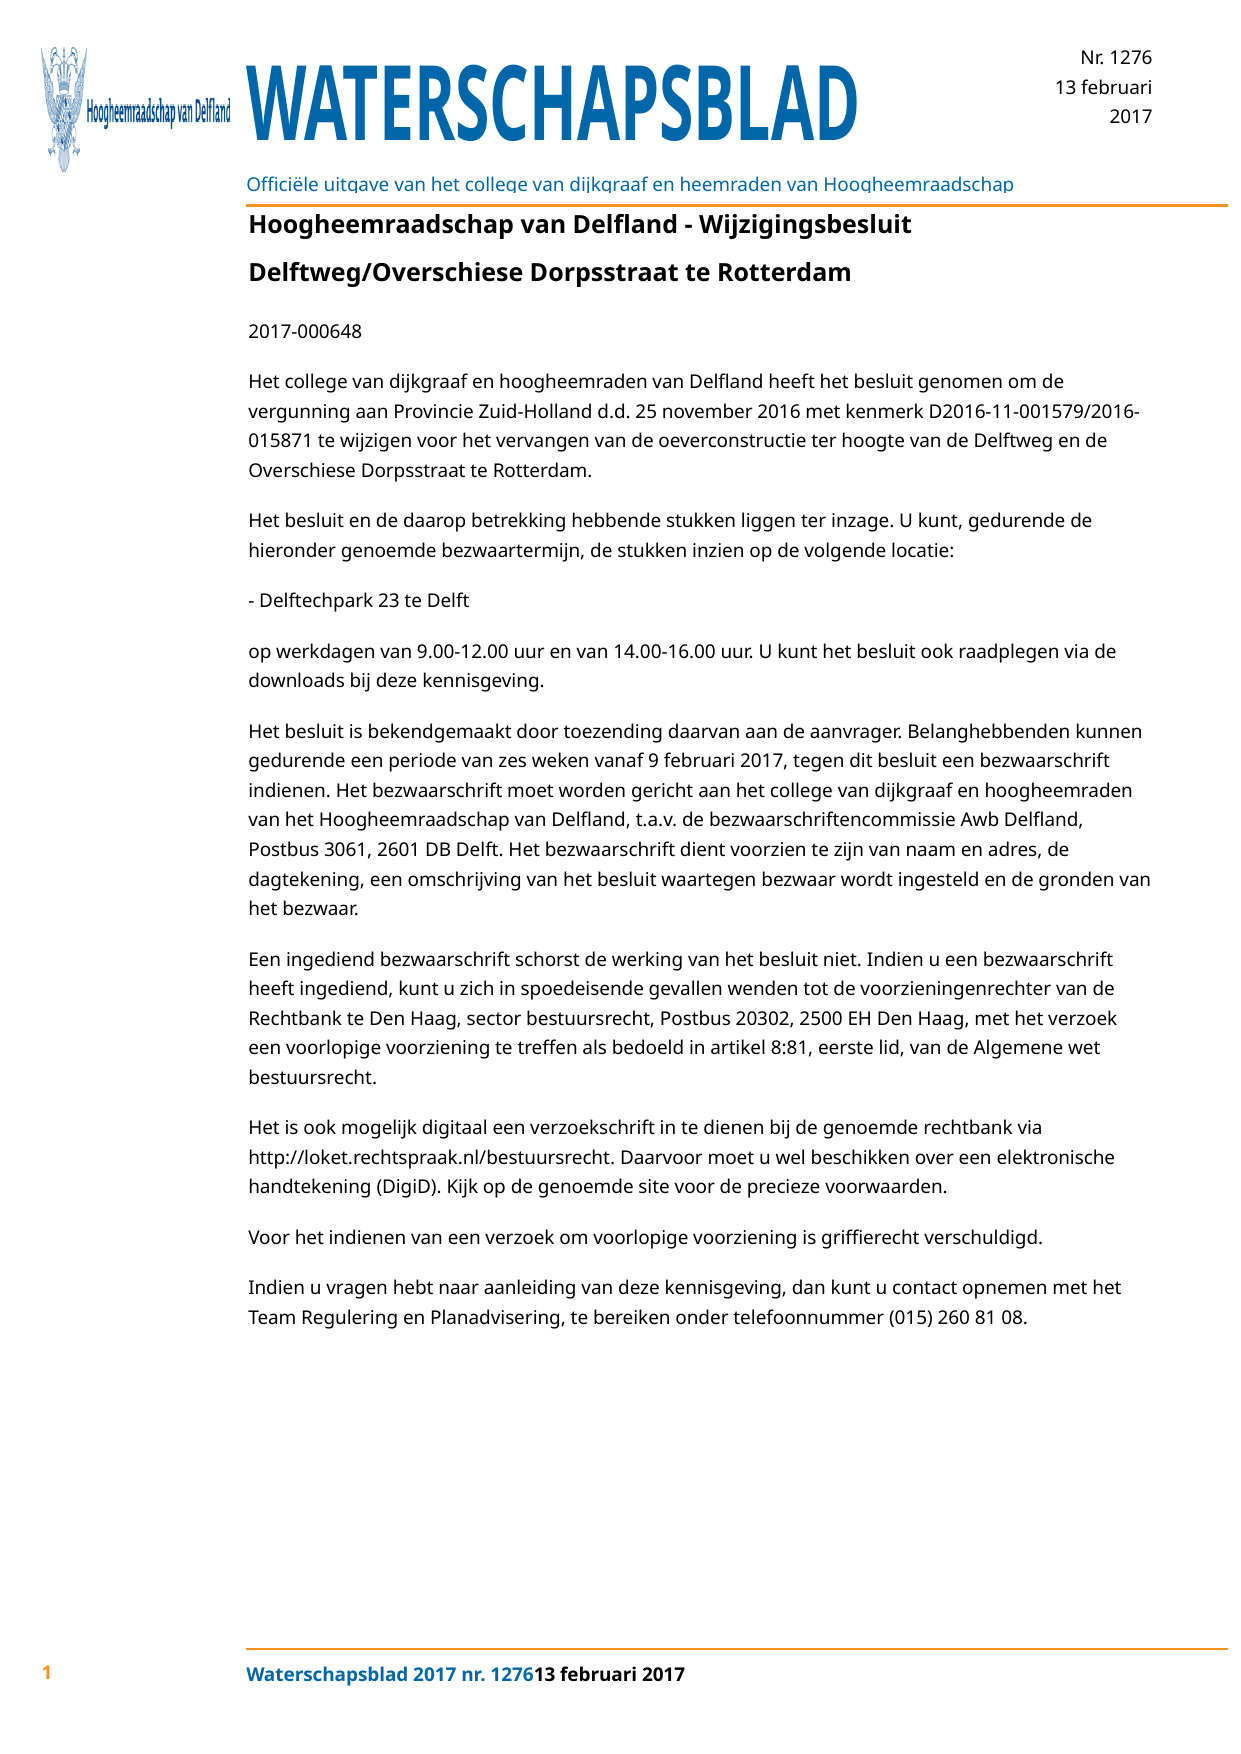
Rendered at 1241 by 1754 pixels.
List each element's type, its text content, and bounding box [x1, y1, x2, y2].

picture [41, 47, 231, 172]
text Indien u vragen hebt naar aanleiding van deze kennisgeving, dan kunt u contact opnemen met het Team Regulering en Planadvisering, te bereiken onder telefoonnummer (015) 260 81 08. [248, 1274, 1152, 1330]
text 2017-000648 [248, 318, 1152, 344]
text Het besluit en de daarop betrekking hebbende stukken liggen ter inzage. U kunt, gedurende de hieronder genoemde bezwaartermijn, de stukken inzien op de volgende locatie: [248, 507, 1152, 563]
text Het besluit is bekendgemaakt door toezending daarvan aan de aanvrager. Belanghebbenden kunnen gedurende een periode van zes weken vanaf 9 februari 2017, tegen dit besluit een bezwaarschrift indienen. Het bezwaarschrift moet worden gericht aan het college van dijkgraaf en hoogheemraden van het Hoogheemraadschap van Delfland, t.a.v. de bezwaarschriftencommissie Awb Delfland, Postbus 3061, 2601 DB Delft. Het bezwaarschrift dient voorzien te zijn van naam en adres, de dagtekening, een omschrijving van het besluit waartegen bezwaar wordt ingesteld en de gronden van het bezwaar. [248, 718, 1152, 921]
text op werkdagen van 9.00-12.00 uur en van 14.00-16.00 uur. U kunt het besluit ook raadplegen via de downloads bij deze kennisgeving. [248, 638, 1152, 693]
text Het is ook mogelijk digitaal een verzoekschrift in te dienen bij de genoemde rechtbank via http://loket.rechtspraak.nl/bestuursrecht. Daarvoor moet u wel beschikken over een elektronische handtekening (DigiD). Kijk op de genoemde site voor de precieze voorwaarden. [248, 1114, 1152, 1199]
text Het college van dijkgraaf en hoogheemraden van Delfland heeft het besluit genomen om de vergunning aan Provincie Zuid-Holland d.d. 25 november 2016 met kenmerk D2016-11-001579/2016-015871 te wijzigen voor het vervangen van de oeverconstructie ter hoogte van de Delftweg en de Overschiese Dorpsstraat te Rotterdam. [248, 368, 1152, 483]
text - Delftechpark 23 te Delft [248, 587, 1152, 613]
text Voor het indienen van een verzoek om voorlopige voorziening is griffierecht verschuldigd. [248, 1224, 1152, 1250]
text Hoogheemraadschap van Delfland - Wijzigingsbesluit Delftweg/Overschiese Dorpsstraat te Rotterdam [248, 207, 1152, 288]
text Een ingediend bezwaarschrift schorst de werking van het besluit niet. Indien u een bezwaarschrift heeft ingediend, kunt u zich in spoedeisende gevallen wenden tot de voorzieningenrechter van de Rechtbank te Den Haag, sector bestuursrecht, Postbus 20302, 2500 EH Den Haag, met het verzoek een voorlopige voorziening te treffen als bedoeld in artikel 8:81, eerste lid, van de Algemene wet bestuursrecht. [248, 946, 1152, 1090]
